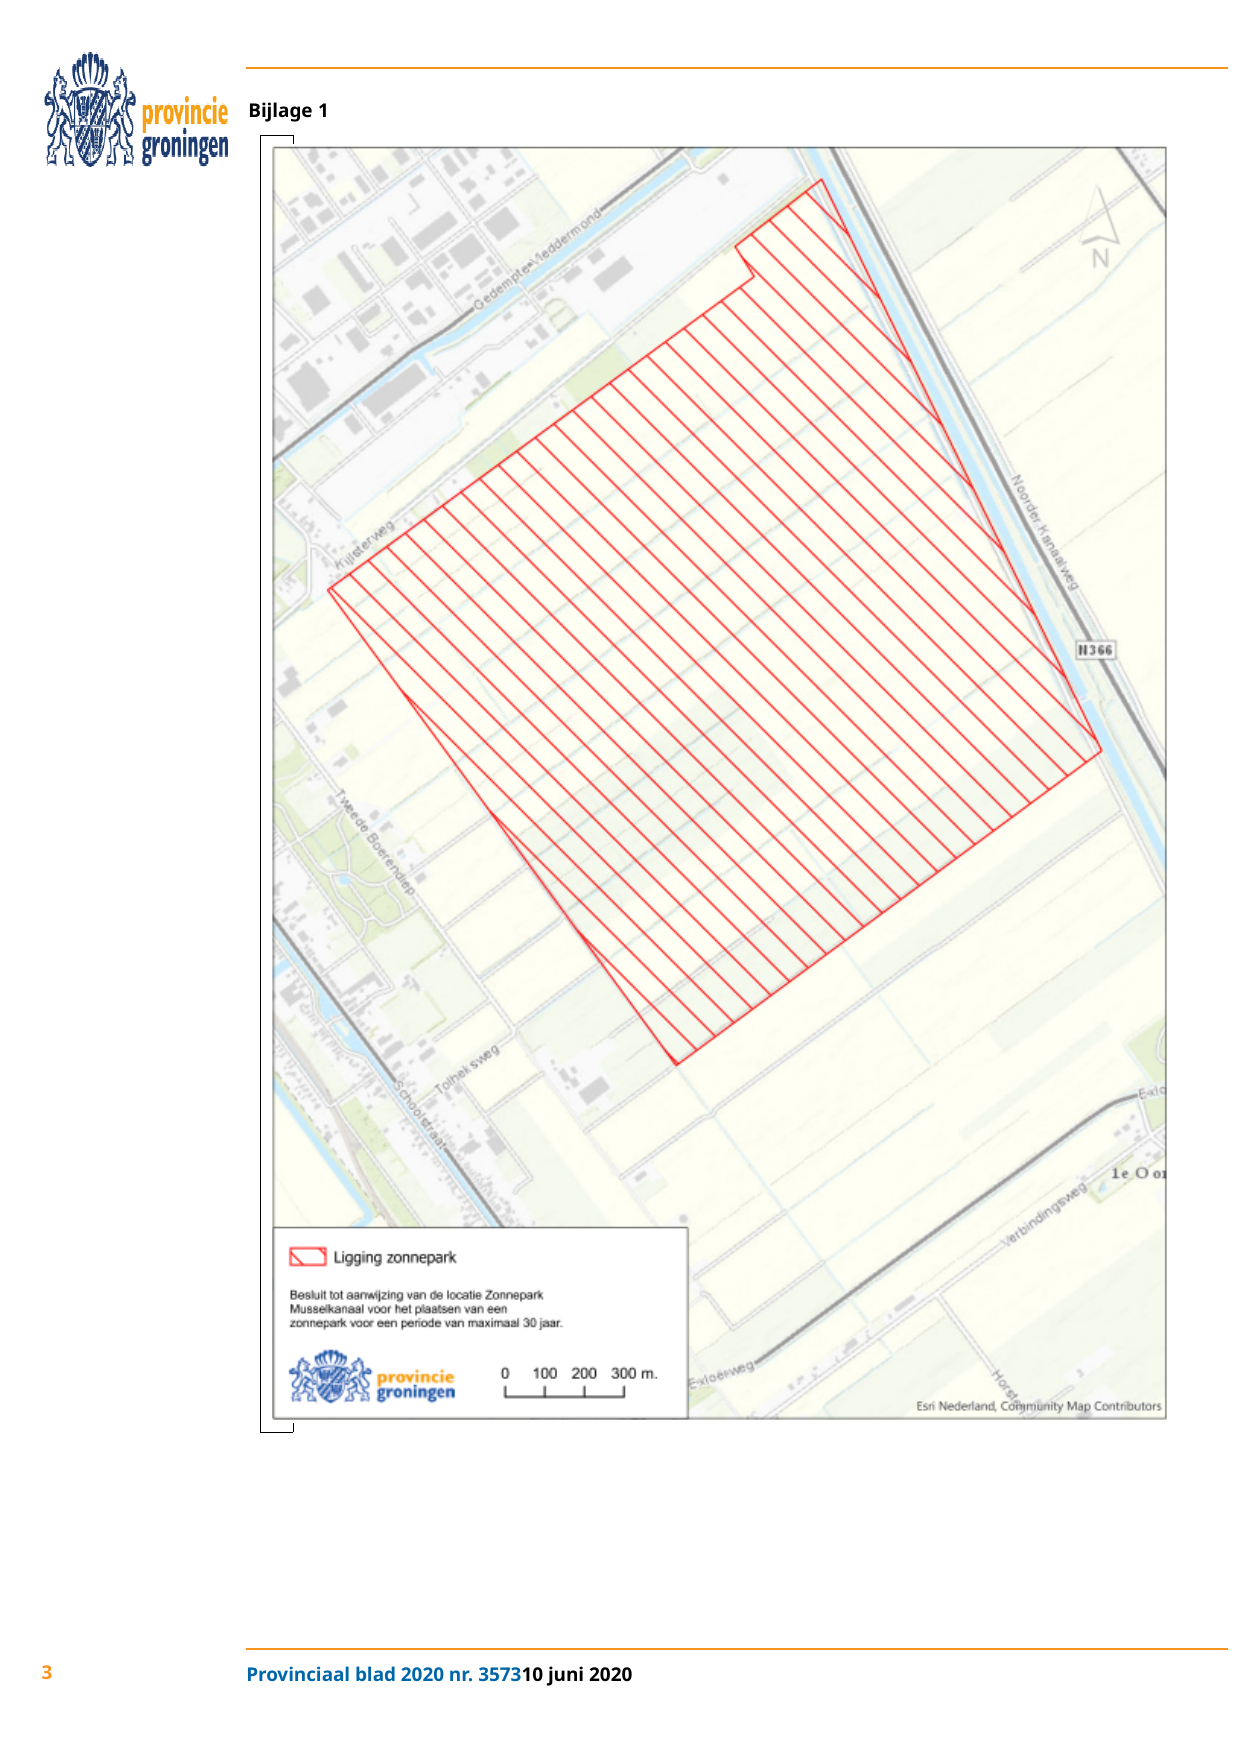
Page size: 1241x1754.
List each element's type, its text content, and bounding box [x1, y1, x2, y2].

picture [41, 47, 231, 172]
text Bijlage 1 [248, 95, 1152, 123]
picture [268, 144, 1173, 1423]
